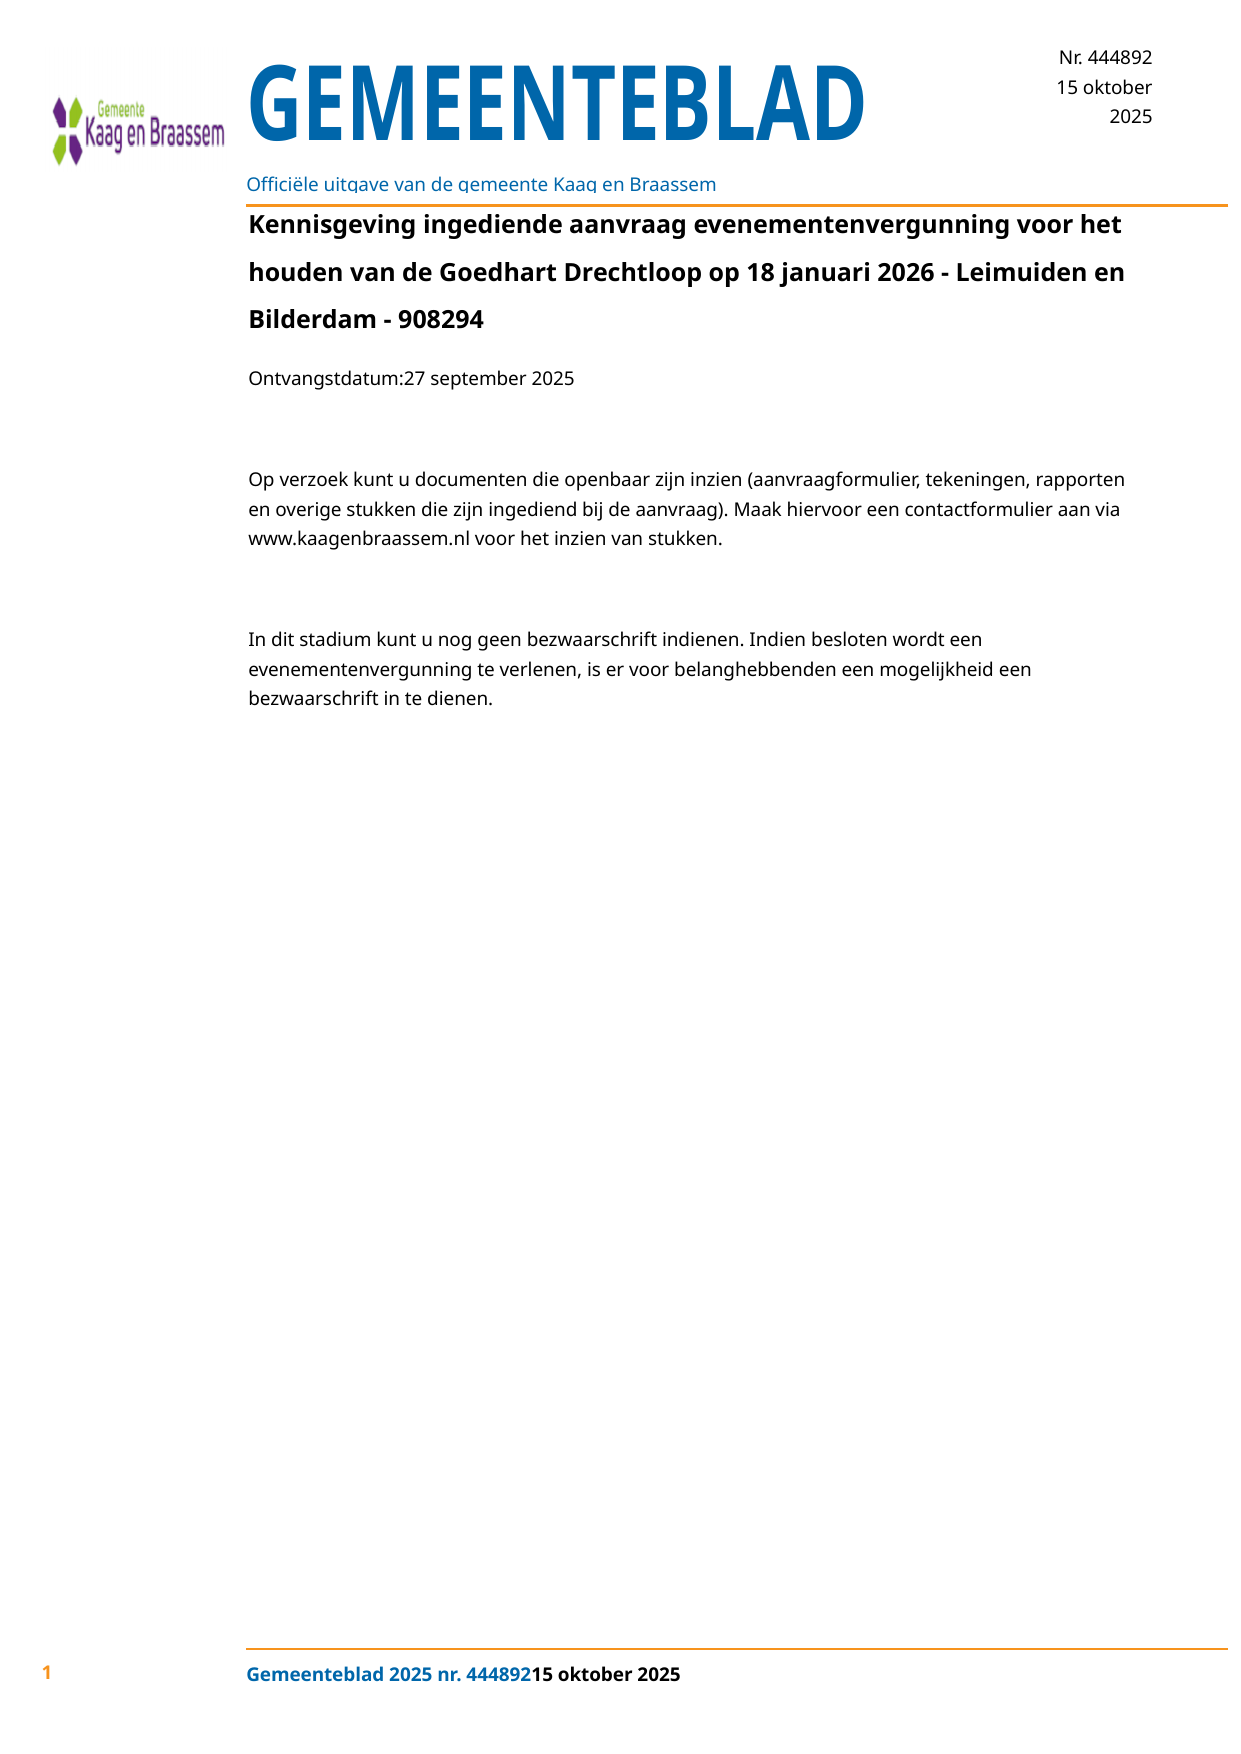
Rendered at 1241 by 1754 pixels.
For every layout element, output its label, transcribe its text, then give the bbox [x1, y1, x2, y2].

picture [41, 47, 231, 172]
text Ontvangstdatum:27 september 2025 [248, 366, 1152, 391]
text In dit stadium kunt u nog geen bezwaarschrift indienen. Indien besloten wordt een evenementenvergunning te verlenen, is er voor belanghebbenden een mogelijkheid een bezwaarschrift in te dienen. [248, 626, 1152, 711]
text Op verzoek kunt u documenten die openbaar zijn inzien (aanvraagformulier, tekeningen, rapporten en overige stukken die zijn ingediend bij de aanvraag). Maak hiervoor een contactformulier aan via www.kaagenbraassem.nl voor het inzien van stukken. [248, 466, 1152, 551]
text Kennisgeving ingediende aanvraag evenementenvergunning voor het houden van de Goedhart Drechtloop op 18 januari 2026 - Leimuiden en Bilderdam - 908294 [248, 207, 1152, 336]
